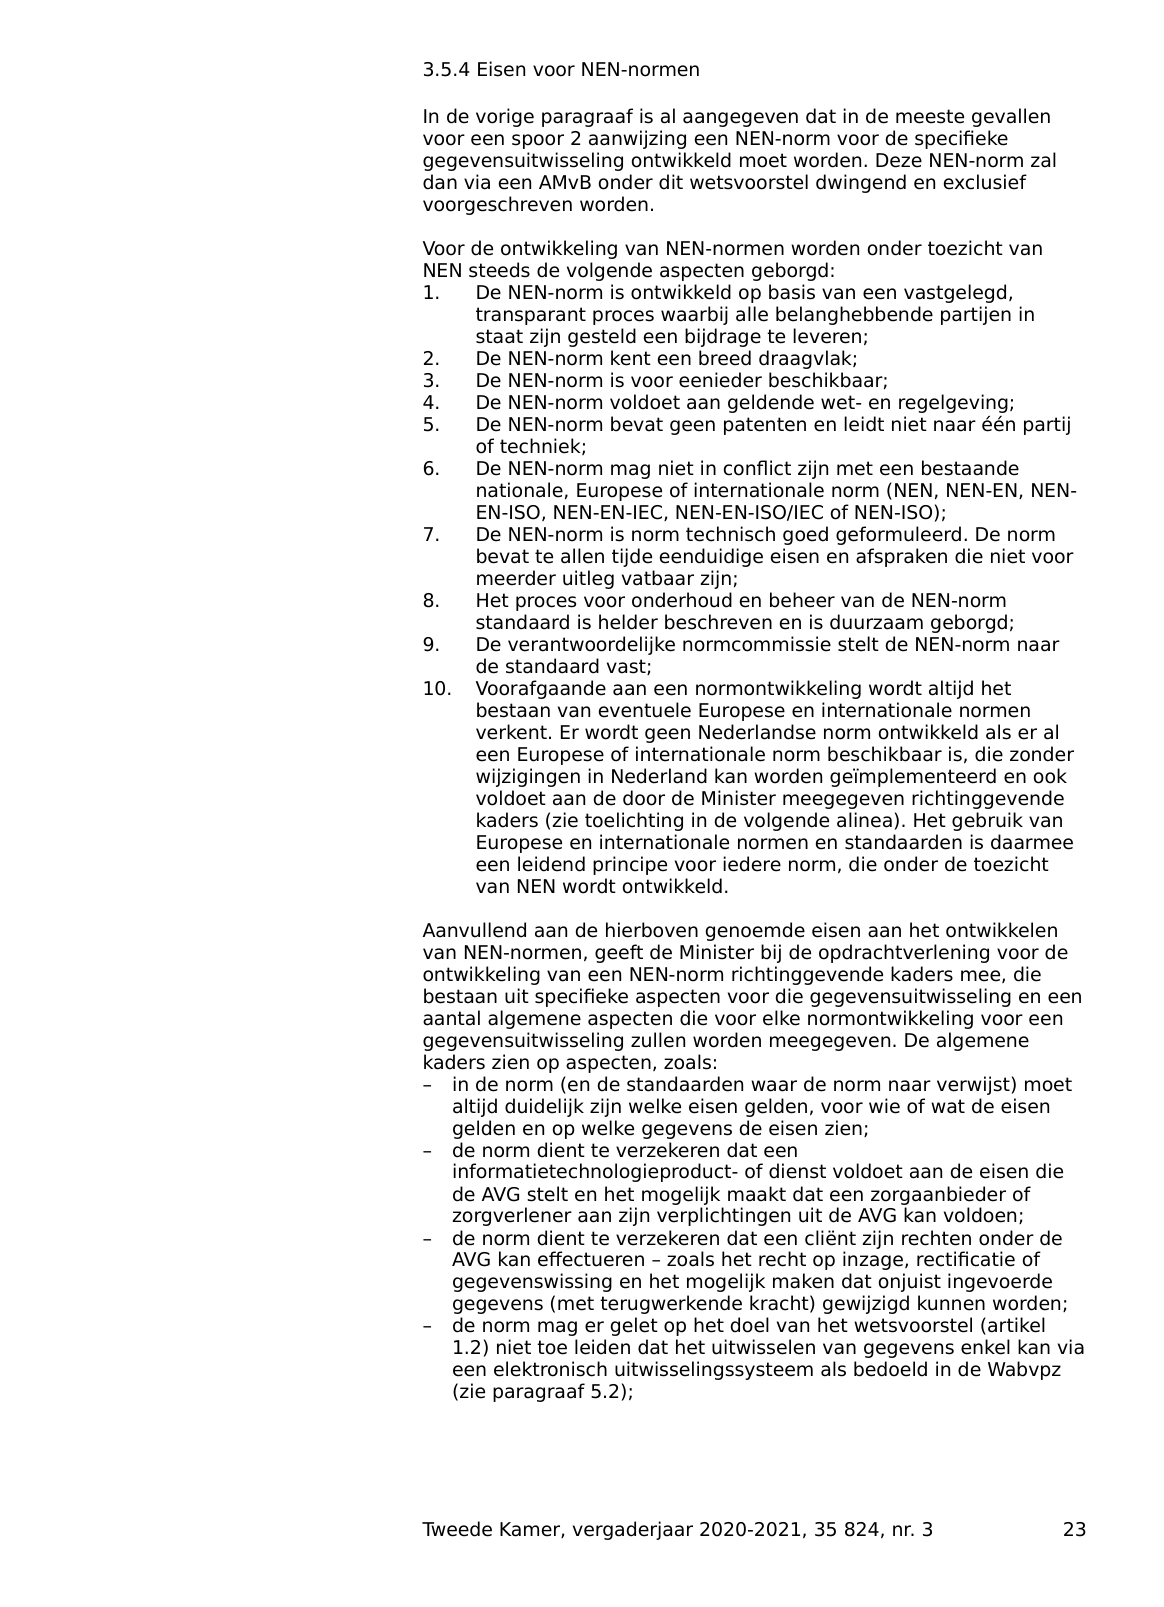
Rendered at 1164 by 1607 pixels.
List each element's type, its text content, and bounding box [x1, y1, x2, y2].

text 7. De NEN-norm is norm technisch goed geformuleerd. De norm bevat te allen tijde eenduidige eisen en afspraken die niet voor meerder uitleg vatbaar zijn; [422, 524, 1087, 590]
text 4. De NEN-norm voldoet aan geldende wet- en regelgeving; [422, 392, 1087, 414]
text 9. De verantwoordelijke normcommissie stelt de NEN-norm naar de standaard vast; [422, 634, 1087, 678]
text Aanvullend aan de hierboven genoemde eisen aan het ontwikkelen van NEN-normen, geeft de Minister bij de opdrachtverlening voor de ontwikkeling van een NEN-norm richtinggevende kaders mee, die bestaan uit specifieke aspecten voor die gegevensuitwisseling en een aantal algemene aspecten die voor elke normontwikkeling voor een gegevensuitwisseling zullen worden meegegeven. De algemene kaders zien op aspecten, zoals: [422, 920, 1087, 1073]
text 8. Het proces voor onderhoud en beheer van de NEN-norm standaard is helder beschreven en is duurzaam geborgd; [422, 590, 1087, 634]
subtitle 3.5.4 Eisen voor NEN-normen [422, 59, 1087, 81]
text – in de norm (en de standaarden waar de norm naar verwijst) moet altijd duidelijk zijn welke eisen gelden, voor wie of wat de eisen gelden en op welke gegevens de eisen zien; [422, 1073, 1087, 1139]
text 6. De NEN-norm mag niet in conflict zijn met een bestaande nationale, Europese of internationale norm (NEN, NEN-EN, NEN-EN-ISO, NEN-EN-IEC, NEN-EN-ISO/IEC of NEN-ISO); [422, 458, 1087, 524]
text In de vorige paragraaf is al aangegeven dat in de meeste gevallen voor een spoor 2 aanwijzing een NEN-norm voor de specifieke gegevensuitwisseling ontwikkeld moet worden. Deze NEN-norm zal dan via een AMvB onder dit wetsvoorstel dwingend en exclusief voorgeschreven worden. [422, 106, 1087, 216]
text 2. De NEN-norm kent een breed draagvlak; [422, 348, 1087, 370]
text Voor de ontwikkeling van NEN-normen worden onder toezicht van NEN steeds de volgende aspecten geborgd: [422, 238, 1087, 282]
text – de norm mag er gelet op het doel van het wetsvoorstel (artikel 1.2) niet toe leiden dat het uitwisselen van gegevens enkel kan via een elektronisch uitwisselingssysteem als bedoeld in de Wabvpz (zie paragraaf 5.2); [422, 1315, 1087, 1403]
text – de norm dient te verzekeren dat een informatietechnologieproduct- of dienst voldoet aan de eisen die de AVG stelt en het mogelijk maakt dat een zorgaanbieder of zorgverlener aan zijn verplichtingen uit de AVG kan voldoen; [422, 1139, 1087, 1227]
text 1. De NEN-norm is ontwikkeld op basis van een vastgelegd, transparant proces waarbij alle belanghebbende partijen in staat zijn gesteld een bijdrage te leveren; [422, 282, 1087, 348]
text 10. Voorafgaande aan een normontwikkeling wordt altijd het bestaan van eventuele Europese en internationale normen verkent. Er wordt geen Nederlandse norm ontwikkeld als er al een Europese of internationale norm beschikbaar is, die zonder wijzigingen in Nederland kan worden geïmplementeerd en ook voldoet aan de door de Minister meegegeven richtinggevende kaders (zie toelichting in de volgende alinea). Het gebruik van Europese en internationale normen en standaarden is daarmee een leidend principe voor iedere norm, die onder de toezicht van NEN wordt ontwikkeld. [422, 678, 1087, 897]
text 5. De NEN-norm bevat geen patenten en leidt niet naar één partij of techniek; [422, 414, 1087, 458]
text 3. De NEN-norm is voor eenieder beschikbaar; [422, 370, 1087, 392]
text – de norm dient te verzekeren dat een cliënt zijn rechten onder de AVG kan effectueren – zoals het recht op inzage, rectificatie of gegevenswissing en het mogelijk maken dat onjuist ingevoerde gegevens (met terugwerkende kracht) gewijzigd kunnen worden; [422, 1227, 1087, 1315]
